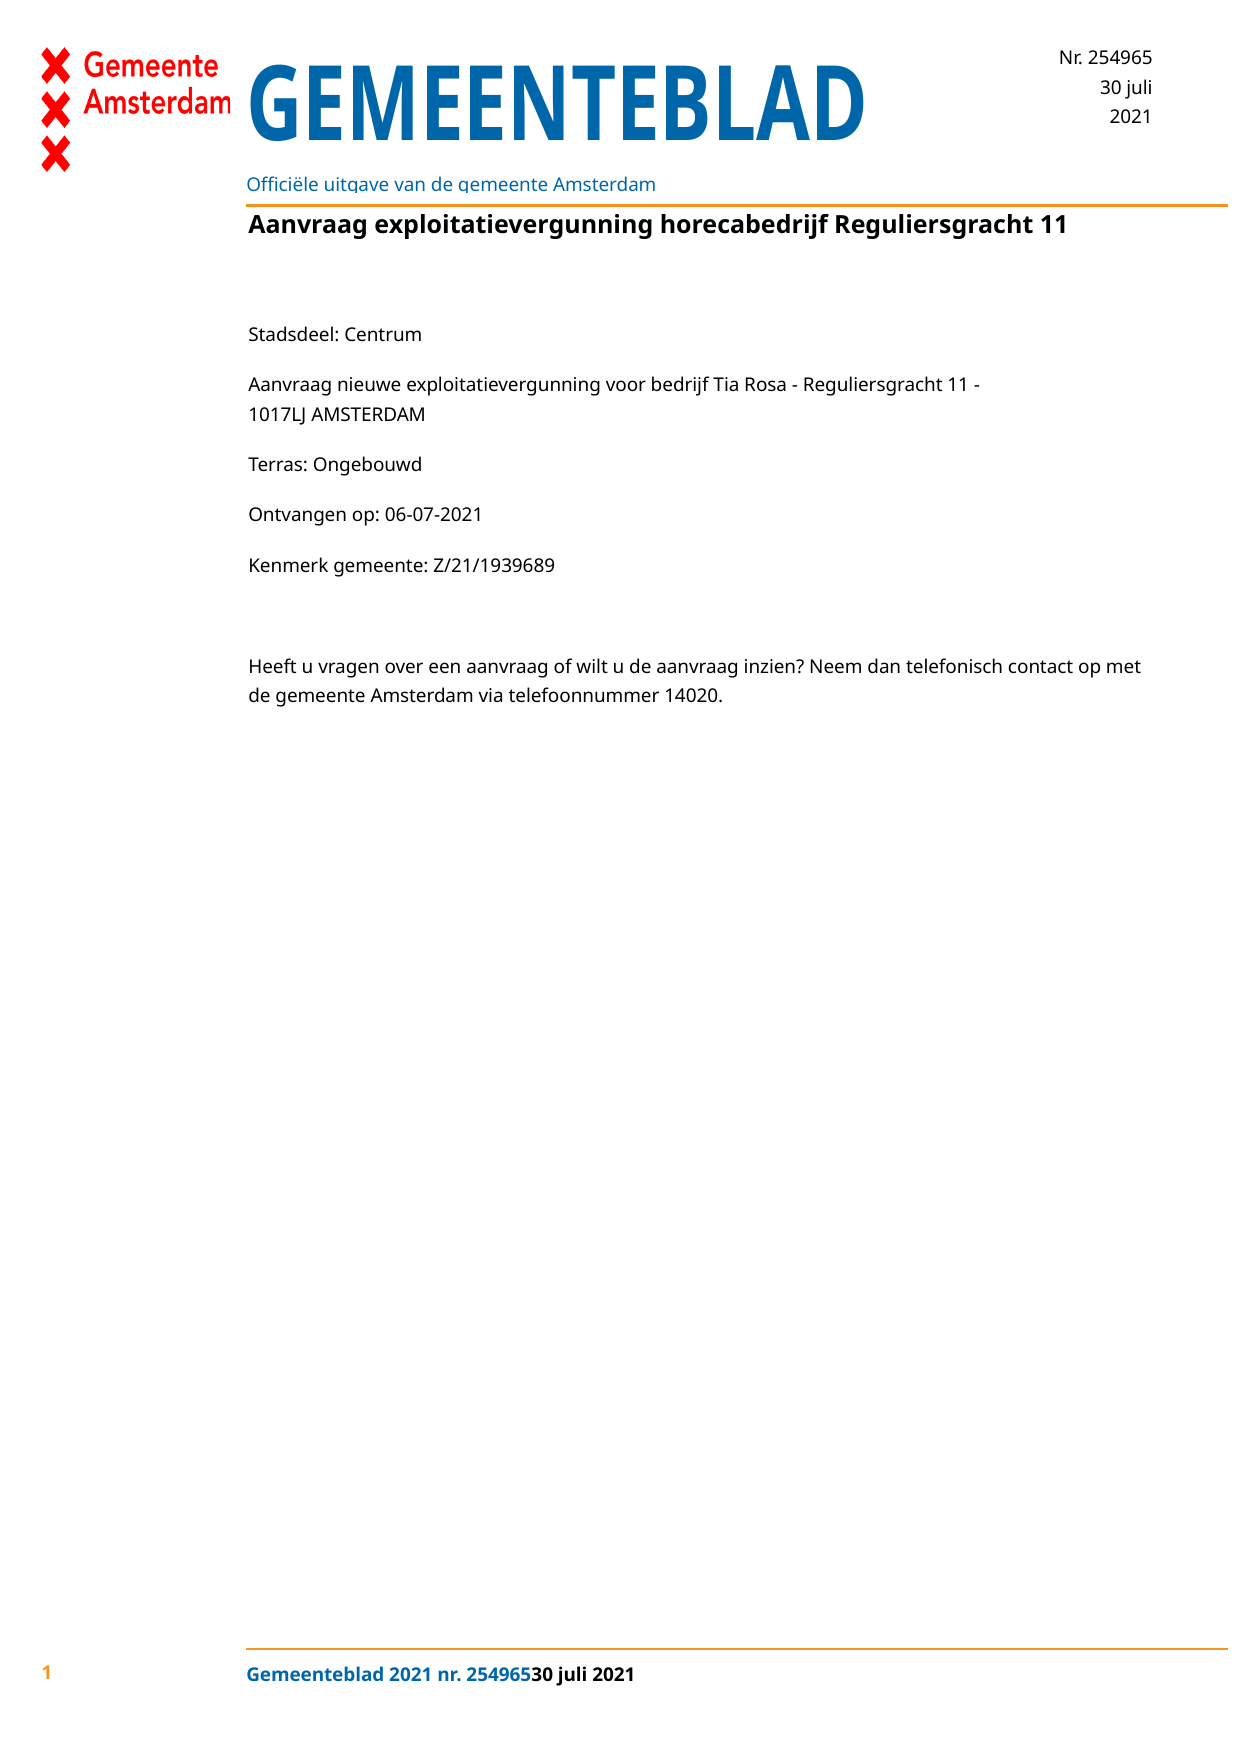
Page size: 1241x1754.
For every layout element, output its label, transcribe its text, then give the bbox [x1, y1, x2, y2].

text Heeft u vragen over een aanvraag of wilt u de aanvraag inzien? Neem dan telefonisch contact op met de gemeente Amsterdam via telefoonnummer 14020. [248, 653, 1152, 708]
text Aanvraag nieuwe exploitatievergunning voor bedrijf Tia Rosa - Reguliersgracht 11 - 1017LJ AMSTERDAM [248, 371, 1152, 426]
text Ontvangen op: 06-07-2021 [248, 502, 1152, 527]
picture [41, 47, 231, 172]
text Stadsdeel: Centrum [248, 321, 1152, 346]
text Terras: Ongebouwd [248, 451, 1152, 477]
text Kenmerk gemeente: Z/21/1939689 [248, 552, 1152, 578]
text Aanvraag exploitatievergunning horecabedrijf Reguliersgracht 11 [248, 207, 1152, 241]
